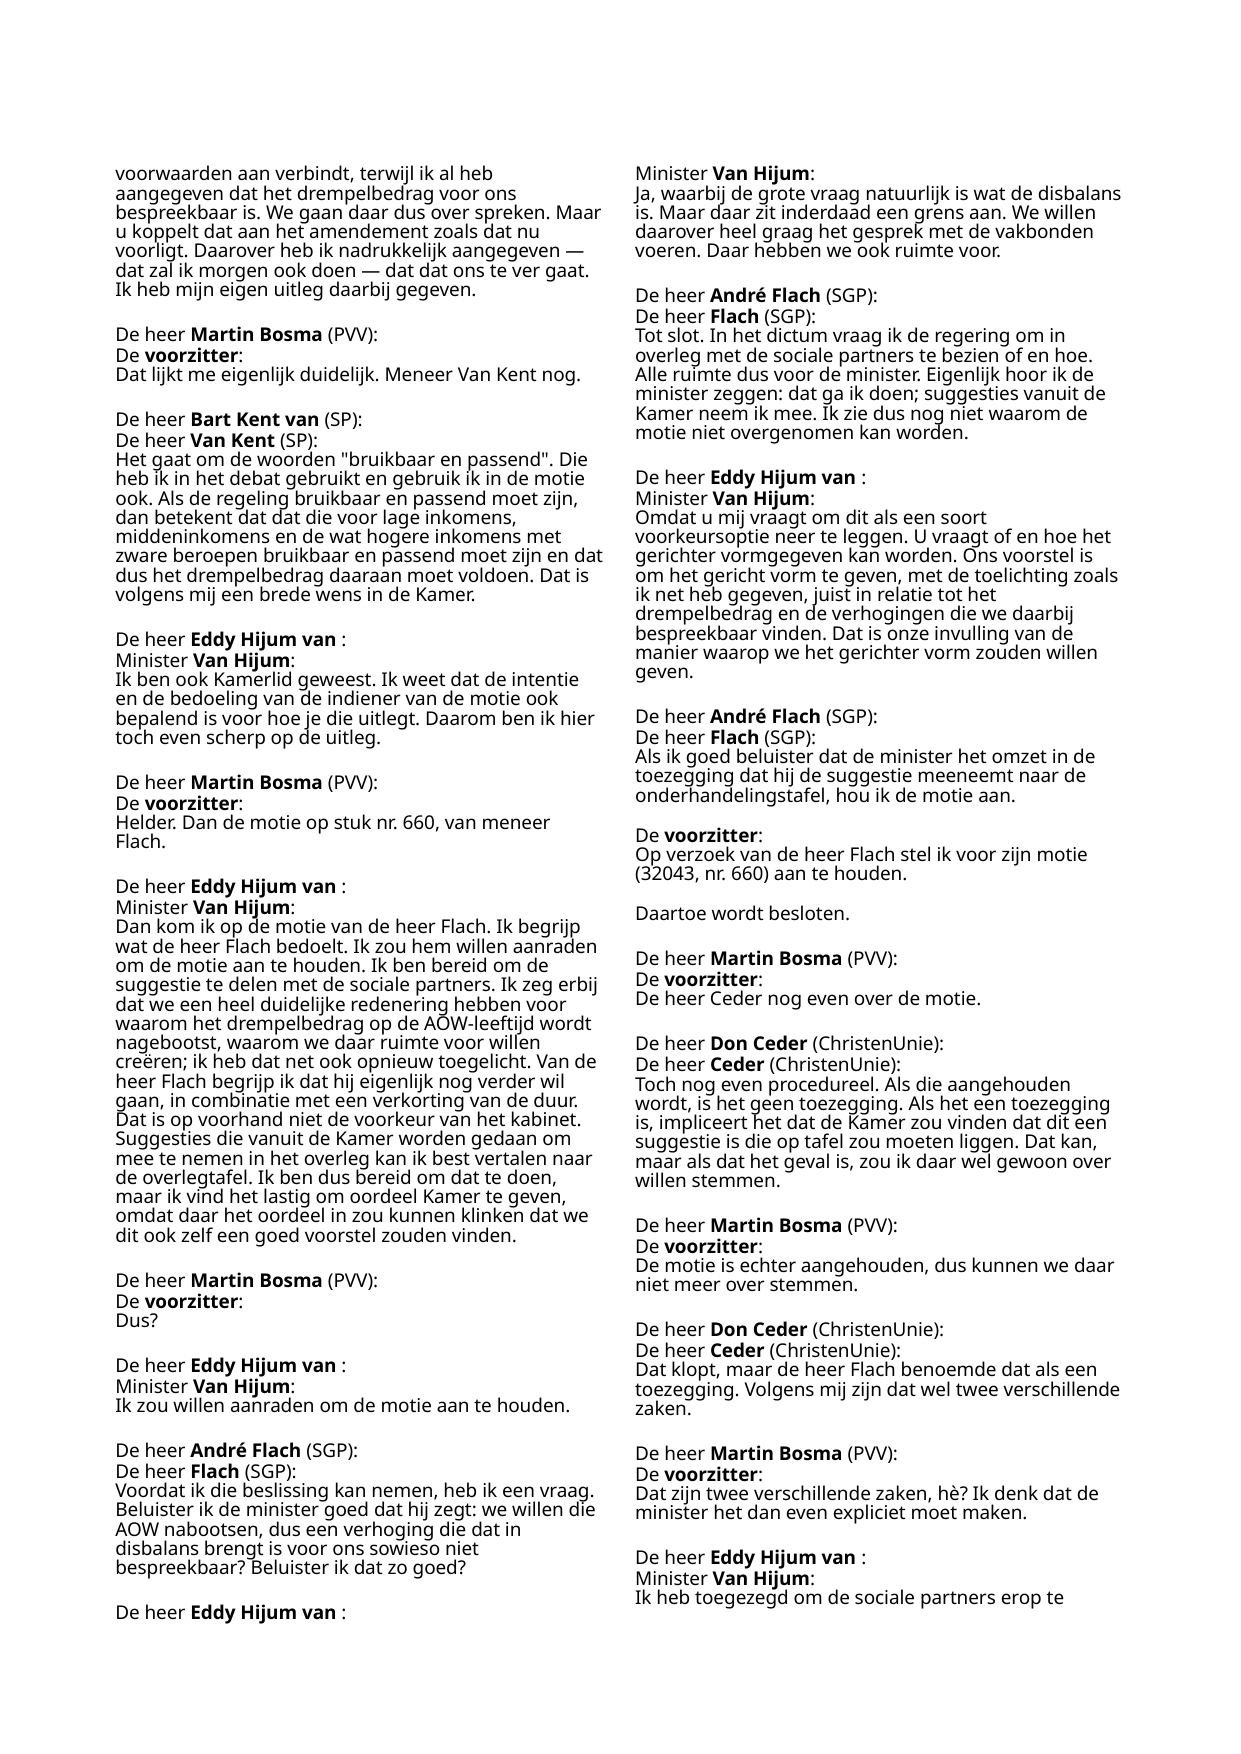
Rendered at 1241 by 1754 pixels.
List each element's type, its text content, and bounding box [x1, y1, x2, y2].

text De heer Van Kent (SP): [115, 432, 605, 451]
text De heer Eddy Hijum van : [115, 626, 605, 652]
text Minister Van Hijum: [115, 652, 605, 671]
text De motie is echter aangehouden, dus kunnen we daar niet meer over stemmen. [635, 1257, 1125, 1296]
text Minister Van Hijum: [635, 490, 1125, 509]
text Ik heb toegezegd om de sociale partners erop te [635, 1589, 1125, 1609]
text Dan kom ik op de motie van de heer Flach. Ik begrijp wat de heer Flach bedoelt. Ik zou hem willen aanraden om de motie aan te houden. Ik ben bereid om de suggestie te delen met de sociale partners. Ik zeg erbij dat we een heel duidelijke redenering hebben voor waarom het drempelbedrag op de AOW-leeftijd wordt nagebootst, waarom we daar ruimte voor willen creëren; ik heb dat net ook opnieuw toegelicht. Van de heer Flach begrijp ik dat hij eigenlijk nog verder wil gaan, in combinatie met een verkorting van de duur. Dat is op voorhand niet de voorkeur van het kabinet. Suggesties die vanuit de Kamer worden gedaan om mee te nemen in het overleg kan ik best vertalen naar de overlegtafel. Ik ben dus bereid om dat te doen, maar ik vind het lastig om oordeel Kamer te geven, omdat daar het oordeel in zou kunnen klinken dat we dit ook zelf een goed voorstel zouden vinden. [115, 918, 605, 1246]
text Minister Van Hijum: [115, 1378, 605, 1397]
text De heer Eddy Hijum van : [115, 1352, 605, 1378]
text De heer Eddy Hijum van : [635, 464, 1125, 490]
text De heer Flach (SGP): [635, 729, 1125, 748]
text De heer André Flach (SGP): [115, 1437, 605, 1463]
text De heer Eddy Hijum van : [115, 873, 605, 899]
text De heer Martin Bosma (PVV): [115, 769, 605, 795]
text Ik zou willen aanraden om de motie aan te houden. [115, 1397, 605, 1416]
text De voorzitter: [635, 1466, 1125, 1485]
text Daartoe wordt besloten. [635, 905, 1125, 924]
text De heer Don Ceder (ChristenUnie): [635, 1316, 1125, 1342]
text De voorzitter: [635, 827, 1125, 846]
text De heer Martin Bosma (PVV): [635, 945, 1125, 971]
text Omdat u mij vraagt om dit als een soort voorkeursoptie neer te leggen. U vraagt of en hoe het gerichter vormgegeven kan worden. Ons voorstel is om het gericht vorm te geven, met de toelichting zoals ik net heb gegeven, juist in relatie tot het drempelbedrag en de verhogingen die we daarbij bespreekbaar vinden. Dat is onze invulling van de manier waarop we het gerichter vorm zouden willen geven. [635, 509, 1125, 682]
text De heer Ceder (ChristenUnie): [635, 1342, 1125, 1361]
text Minister Van Hijum: [635, 1570, 1125, 1589]
text De heer Martin Bosma (PVV): [635, 1212, 1125, 1238]
text De heer Bart Kent van (SP): [115, 406, 605, 432]
text De heer Ceder (ChristenUnie): [635, 1056, 1125, 1076]
text De heer Eddy Hijum van : [115, 1599, 605, 1625]
text Dat lijkt me eigenlijk duidelijk. Meneer Van Kent nog. [115, 366, 605, 385]
text Minister Van Hijum: [635, 165, 1125, 184]
text Dus? [115, 1312, 605, 1331]
text Minister Van Hijum: [115, 899, 605, 918]
text Voordat ik die beslissing kan nemen, heb ik een vraag. Beluister ik de minister goed dat hij zegt: we willen die AOW nabootsen, dus een verhoging die dat in disbalans brengt is voor ons sowieso niet bespreekbaar? Beluister ik dat zo goed? [115, 1482, 605, 1578]
text De heer Eddy Hijum van : [635, 1544, 1125, 1570]
text De heer André Flach (SGP): [635, 703, 1125, 729]
text De voorzitter: [115, 1293, 605, 1312]
text Ja, waarbij de grote vraag natuurlijk is wat de disbalans is. Maar daar zit inderdaad een grens aan. We willen daarover heel graag het gesprek met de vakbonden voeren. Daar hebben we ook ruimte voor. [635, 184, 1125, 262]
text Het gaat om de woorden "bruikbaar en passend". Die heb ik in het debat gebruikt en gebruik ik in de motie ook. Als de regeling bruikbaar en passend moet zijn, dan betekent dat dat die voor lage inkomens, middeninkomens en de wat hogere inkomens met zware beroepen bruikbaar en passend moet zijn en dat dus het drempelbedrag daaraan moet voldoen. Dat is volgens mij een brede wens in de Kamer. [115, 451, 605, 605]
text De heer André Flach (SGP): [635, 282, 1125, 308]
text Op verzoek van de heer Flach stel ik voor zijn motie (32043, nr. 660) aan te houden. [635, 846, 1125, 884]
text Toch nog even procedureel. Als die aangehouden wordt, is het geen toezegging. Als het een toezegging is, impliceert het dat de Kamer zou vinden dat dit een suggestie is die op tafel zou moeten liggen. Dat kan, maar als dat het geval is, zou ik daar wel gewoon over willen stemmen. [635, 1076, 1125, 1191]
text De heer Martin Bosma (PVV): [115, 321, 605, 347]
text De heer Flach (SGP): [115, 1463, 605, 1482]
text De voorzitter: [115, 347, 605, 366]
text Tot slot. In het dictum vraag ik de regering om in overleg met de sociale partners te bezien of en hoe. Alle ruimte dus voor de minister. Eigenlijk hoor ik de minister zeggen: dat ga ik doen; suggesties vanuit de Kamer neem ik mee. Ik zie dus nog niet waarom de motie niet overgenomen kan worden. [635, 327, 1125, 443]
text Als ik goed beluister dat de minister het omzet in de toezegging dat hij de suggestie meeneemt naar de onderhandelingstafel, hou ik de motie aan. [635, 748, 1125, 806]
text De heer Martin Bosma (PVV): [635, 1440, 1125, 1466]
text De voorzitter: [635, 1238, 1125, 1257]
text De heer Ceder nog even over de motie. [635, 990, 1125, 1010]
text Ik ben ook Kamerlid geweest. Ik weet dat de intentie en de bedoeling van de indiener van de motie ook bepalend is voor hoe je die uitlegt. Daarom ben ik hier toch even scherp op de uitleg. [115, 671, 605, 748]
text De heer Martin Bosma (PVV): [115, 1267, 605, 1293]
text De voorzitter: [115, 795, 605, 814]
text voorwaarden aan verbindt, terwijl ik al heb aangegeven dat het drempelbedrag voor ons bespreekbaar is. We gaan daar dus over spreken. Maar u koppelt dat aan het amendement zoals dat nu voorligt. Daarover heb ik nadrukkelijk aangegeven — dat zal ik morgen ook doen — dat dat ons te ver gaat. Ik heb mijn eigen uitleg daarbij gegeven. [115, 165, 605, 300]
text Dat zijn twee verschillende zaken, hè? Ik denk dat de minister het dan even expliciet moet maken. [635, 1485, 1125, 1523]
text De voorzitter: [635, 971, 1125, 990]
text Dat klopt, maar de heer Flach benoemde dat als een toezegging. Volgens mij zijn dat wel twee verschillende zaken. [635, 1361, 1125, 1419]
text De heer Flach (SGP): [635, 308, 1125, 327]
text De heer Don Ceder (ChristenUnie): [635, 1031, 1125, 1056]
text Helder. Dan de motie op stuk nr. 660, van meneer Flach. [115, 814, 605, 853]
